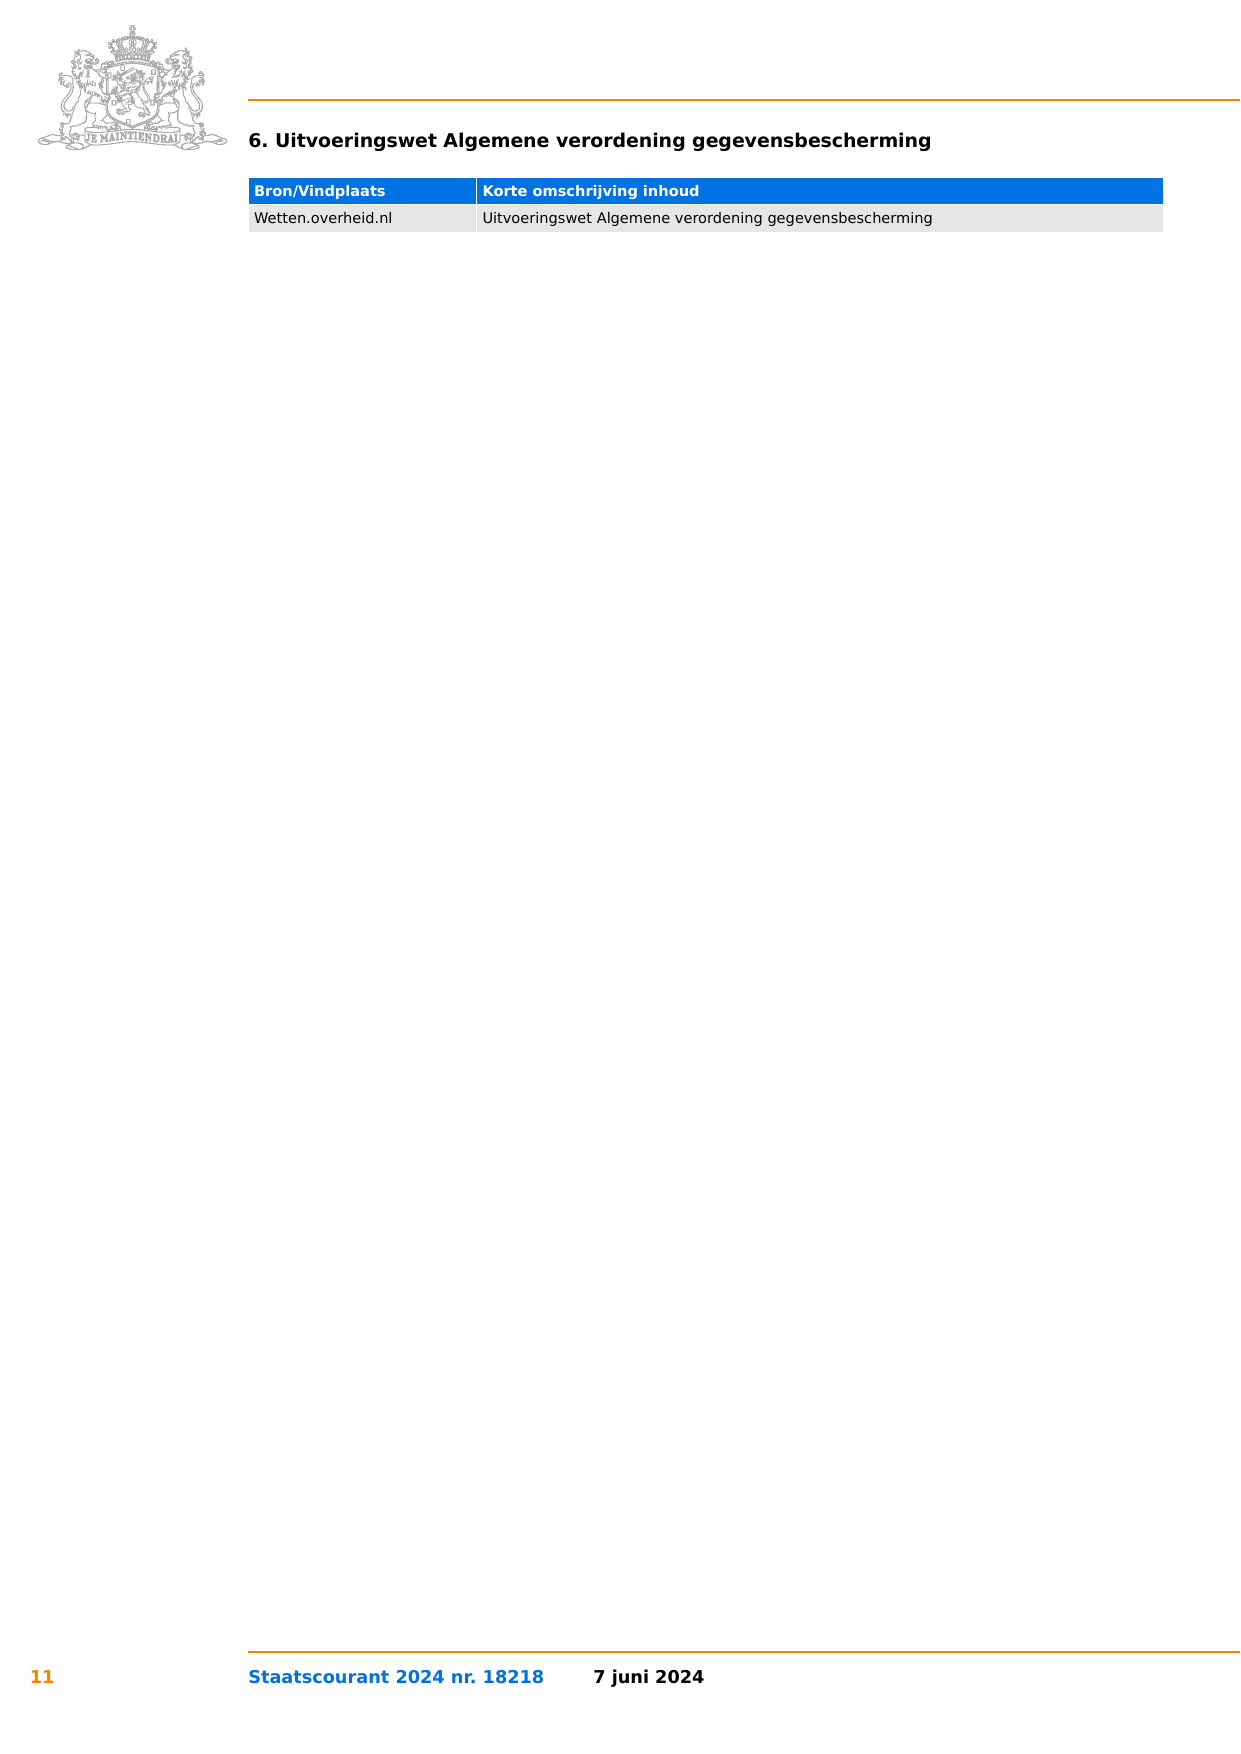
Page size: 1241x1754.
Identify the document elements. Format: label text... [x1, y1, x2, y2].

picture [38, 25, 227, 150]
table_header Korte omschrijving inhoud [477, 178, 1163, 204]
subtitle 6. Uitvoeringswet Algemene verordening gegevensbescherming [248, 130, 1163, 152]
table_cell Wetten.overheid.nl [249, 205, 476, 232]
table_header Bron/Vindplaats [249, 178, 476, 204]
table_cell Uitvoeringswet Algemene verordening gegevensbescherming [477, 205, 1163, 232]
